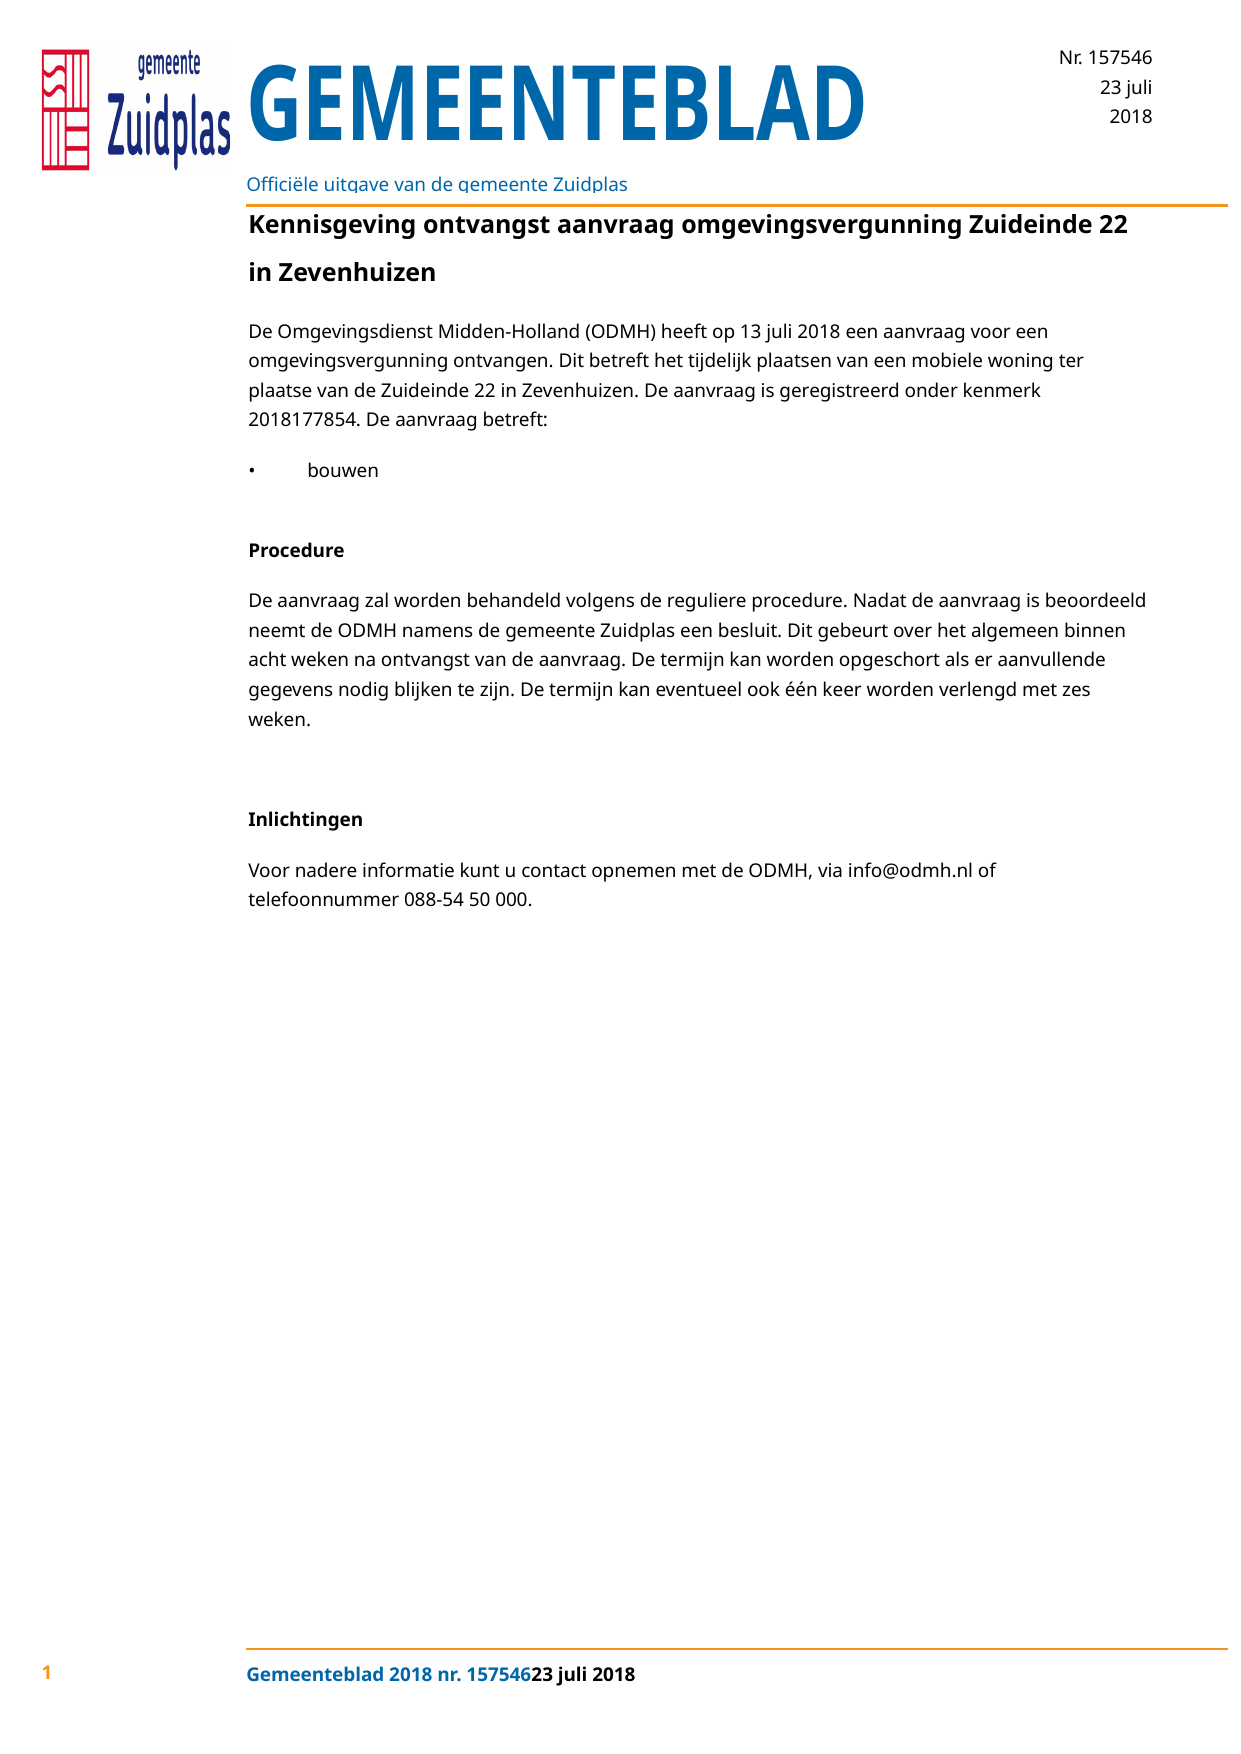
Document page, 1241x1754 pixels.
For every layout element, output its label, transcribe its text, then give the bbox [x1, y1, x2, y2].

picture [41, 47, 231, 172]
text Kennisgeving ontvangst aanvraag omgevingsvergunning Zuideinde 22 in Zevenhuizen [248, 207, 1152, 288]
text De aanvraag zal worden behandeld volgens de reguliere procedure. Nadat de aanvraag is beoordeeld neemt de ODMH namens de gemeente Zuidplas een besluit. Dit gebeurt over het algemeen binnen acht weken na ontvangst van de aanvraag. De termijn kan worden opgeschort als er aanvullende gegevens nodig blijken te zijn. De termijn kan eventueel ook één keer worden verlengd met zes weken. [248, 587, 1152, 732]
text De Omgevingsdienst Midden-Holland (ODMH) heeft op 13 juli 2018 een aanvraag voor een omgevingsvergunning ontvangen. Dit betreft het tijdelijk plaatsen van een mobiele woning ter plaatse van de Zuideinde 22 in Zevenhuizen. De aanvraag is geregistreerd onder kenmerk 2018177854. De aanvraag betreft: [248, 318, 1152, 432]
text Inlichtingen [248, 807, 1152, 832]
list bouwen [248, 457, 1152, 483]
text Procedure [248, 537, 1152, 563]
text Voor nadere informatie kunt u contact opnemen met de ODMH, via info@odmh.nl of telefoonnummer 088-54 50 000. [248, 857, 1152, 912]
